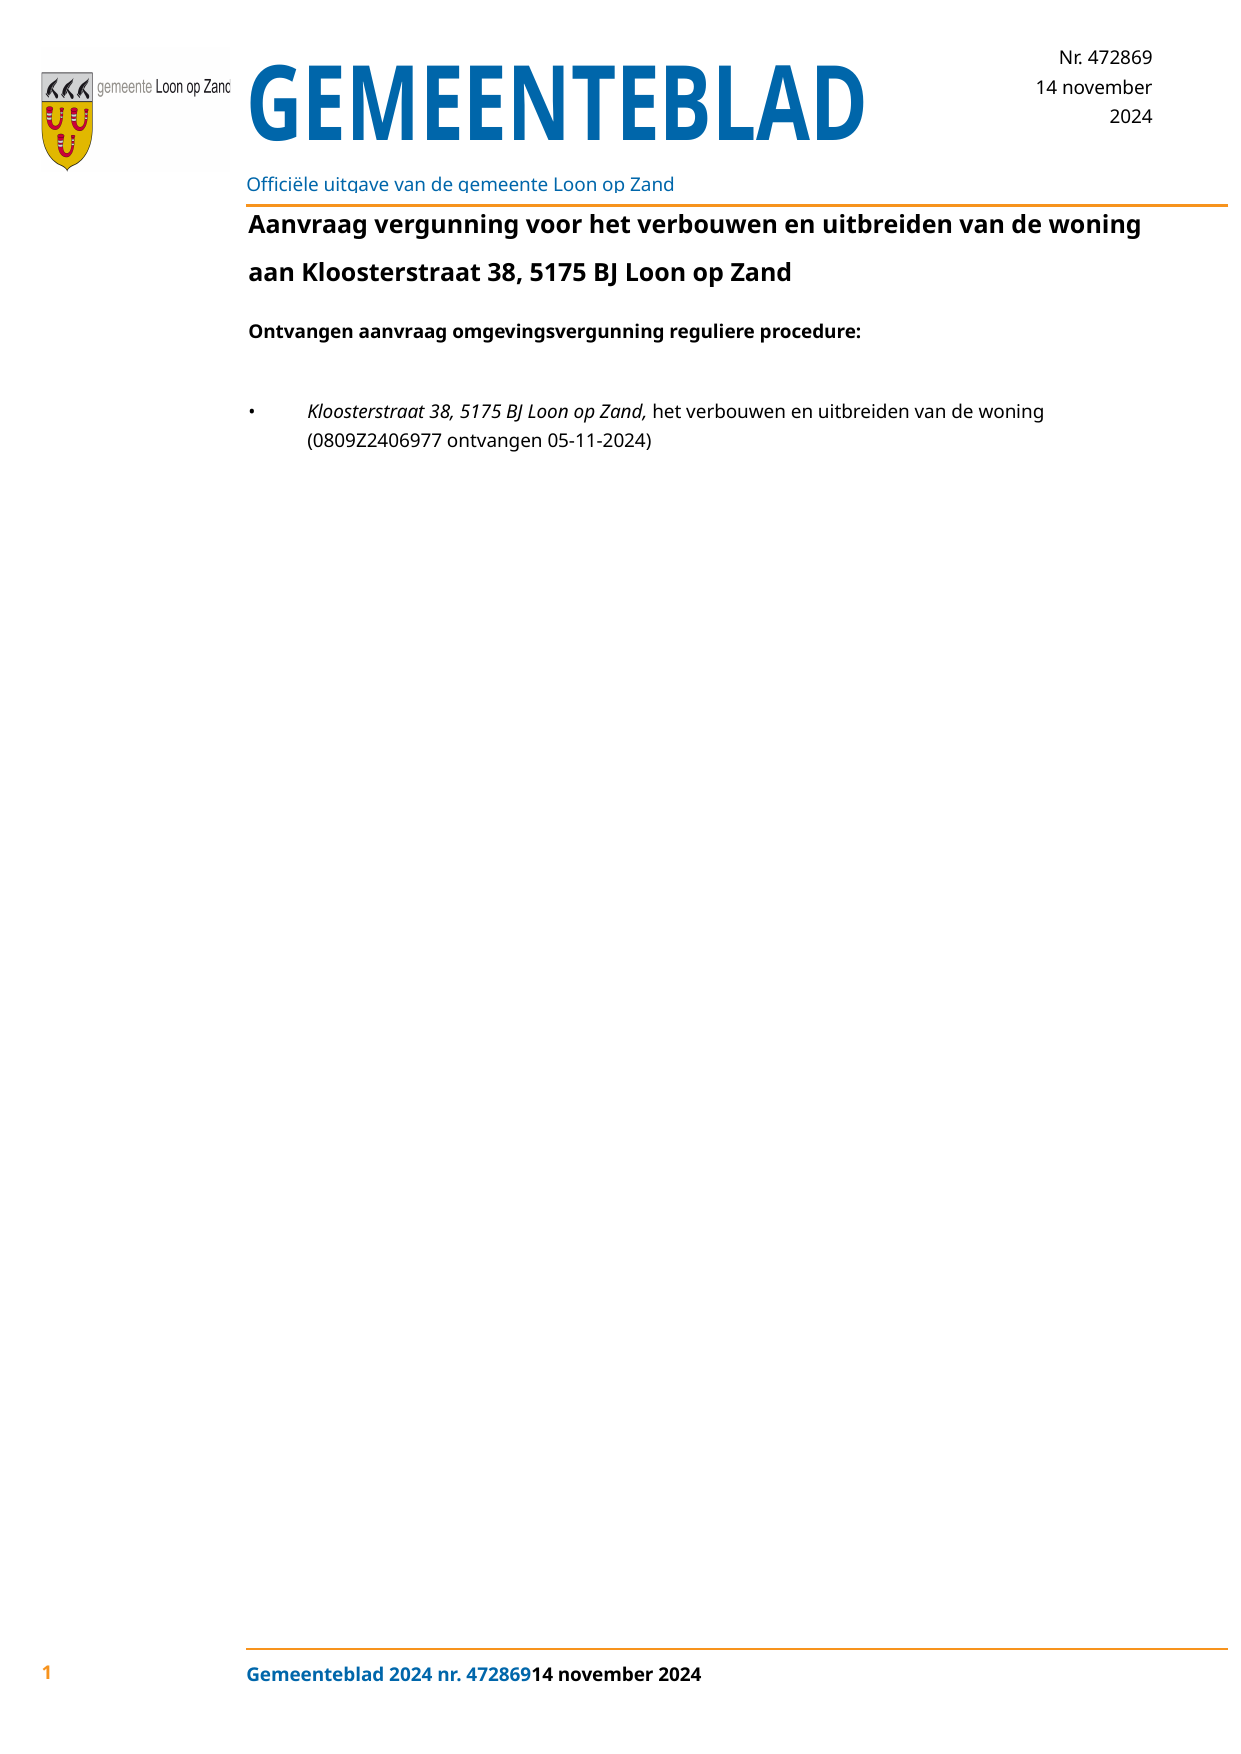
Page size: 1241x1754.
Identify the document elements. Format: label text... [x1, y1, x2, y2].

picture [41, 47, 231, 172]
text Ontvangen aanvraag omgevingsvergunning reguliere procedure: [248, 318, 1152, 344]
list Kloosterstraat 38, 5175 BJ Loon op Zand, het verbouwen en uitbreiden van de woning (0809Z2406977 ontvangen 05-11-2024) [248, 398, 1152, 453]
text Aanvraag vergunning voor het verbouwen en uitbreiden van de woning aan Kloosterstraat 38, 5175 BJ Loon op Zand [248, 207, 1152, 288]
